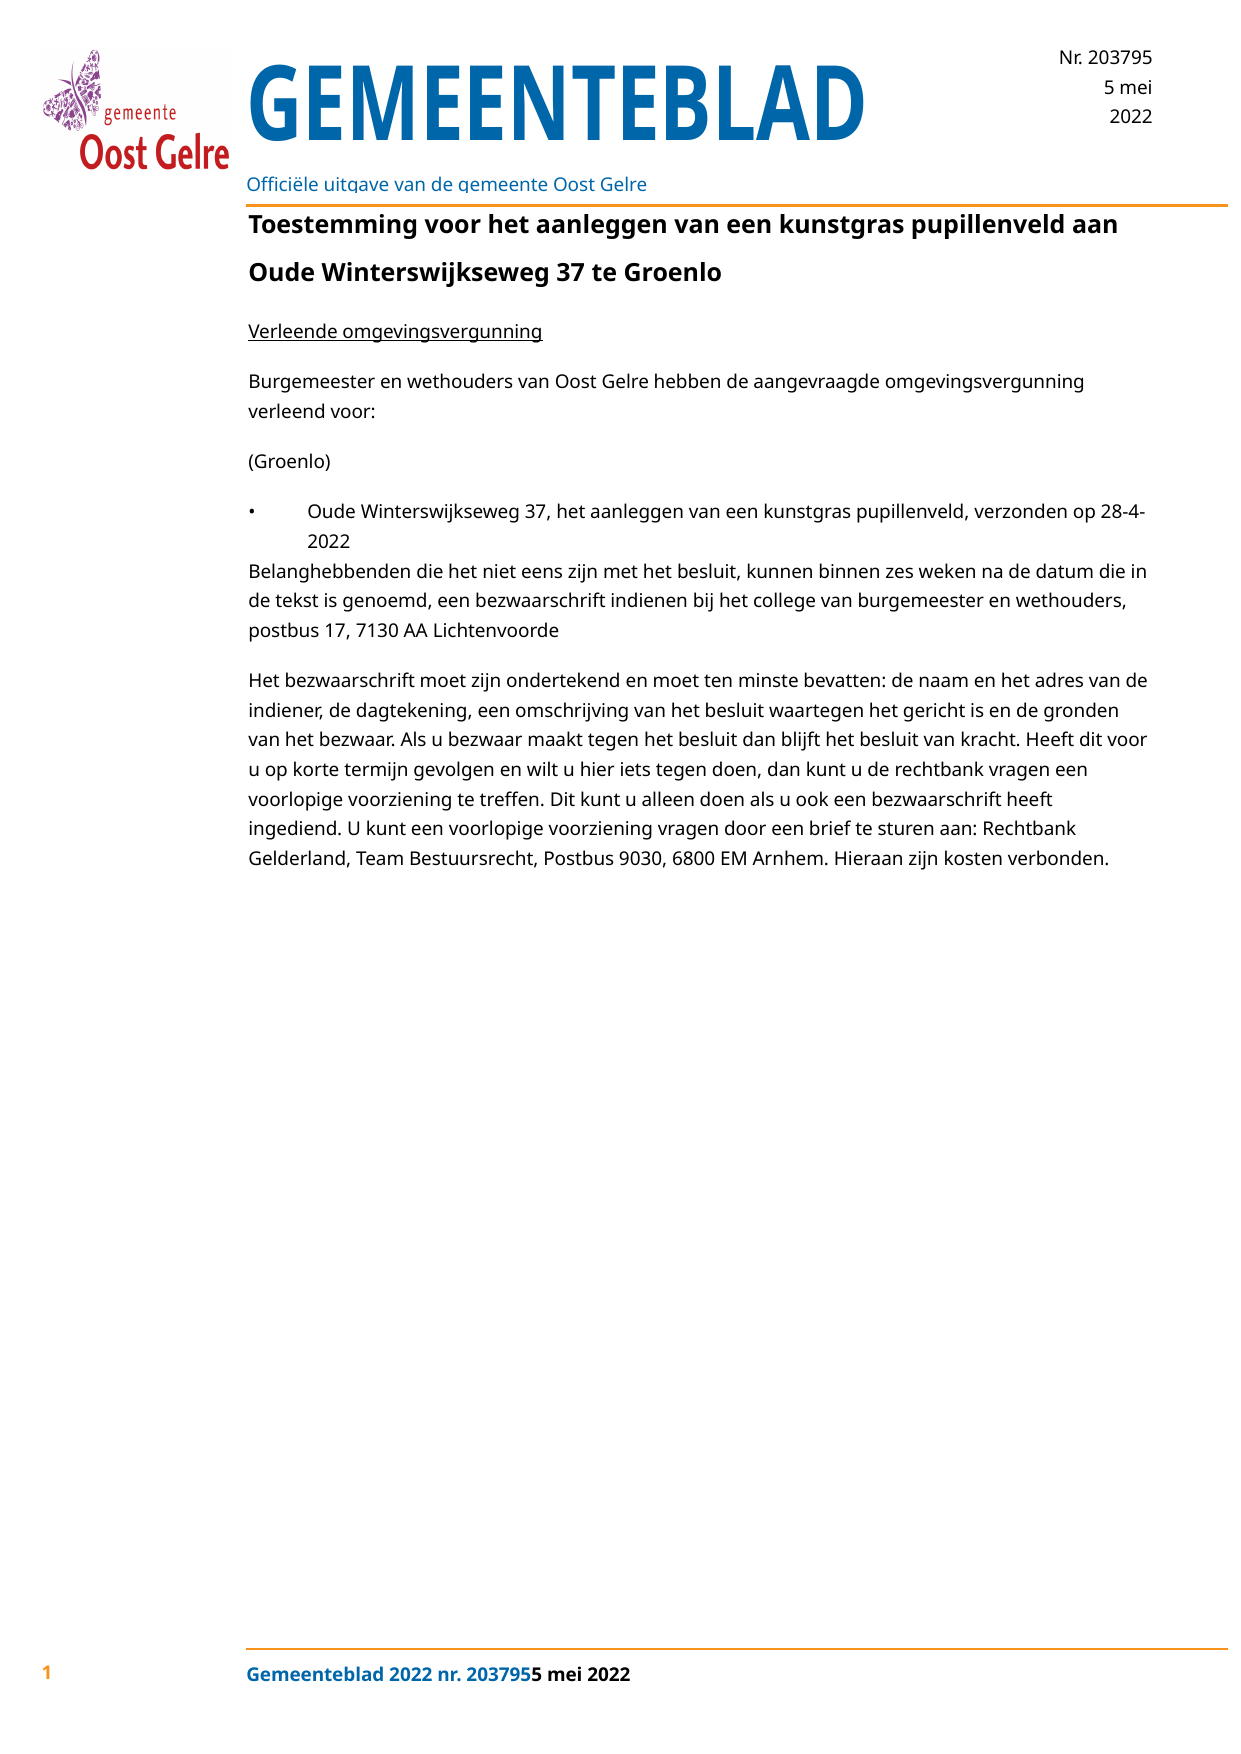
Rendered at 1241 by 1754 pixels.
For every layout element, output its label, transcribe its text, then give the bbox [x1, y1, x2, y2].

text Belanghebbenden die het niet eens zijn met het besluit, kunnen binnen zes weken na de datum die in de tekst is genoemd, een bezwaarschrift indienen bij het college van burgemeester en wethouders, postbus 17, 7130 AA Lichtenvoorde [248, 558, 1152, 643]
text (Groenlo) [248, 448, 1152, 474]
text Het bezwaarschrift moet zijn ondertekend en moet ten minste bevatten: de naam en het adres van de indiener, de dagtekening, een omschrijving van het besluit waartegen het gericht is en de gronden van het bezwaar. Als u bezwaar maakt tegen het besluit dan blijft het besluit van kracht. Heeft dit voor u op korte termijn gevolgen en wilt u hier iets tegen doen, dan kunt u de rechtbank vragen een voorlopige voorziening te treffen. Dit kunt u alleen doen als u ook een bezwaarschrift heeft ingediend. U kunt een voorlopige voorziening vragen door een brief te sturen aan: Rechtbank Gelderland, Team Bestuursrecht, Postbus 9030, 6800 EM Arnhem. Hieraan zijn kosten verbonden. [248, 667, 1152, 871]
text Burgemeester en wethouders van Oost Gelre hebben de aangevraagde omgevingsvergunning verleend voor: [248, 368, 1152, 424]
text Toestemming voor het aanleggen van een kunstgras pupillenveld aan Oude Winterswijkseweg 37 te Groenlo [248, 207, 1152, 288]
text Verleende omgevingsvergunning [248, 318, 1152, 344]
picture [41, 47, 231, 172]
list Oude Winterswijkseweg 37, het aanleggen van een kunstgras pupillenveld, verzonden op 28-4-2022 [248, 499, 1152, 554]
